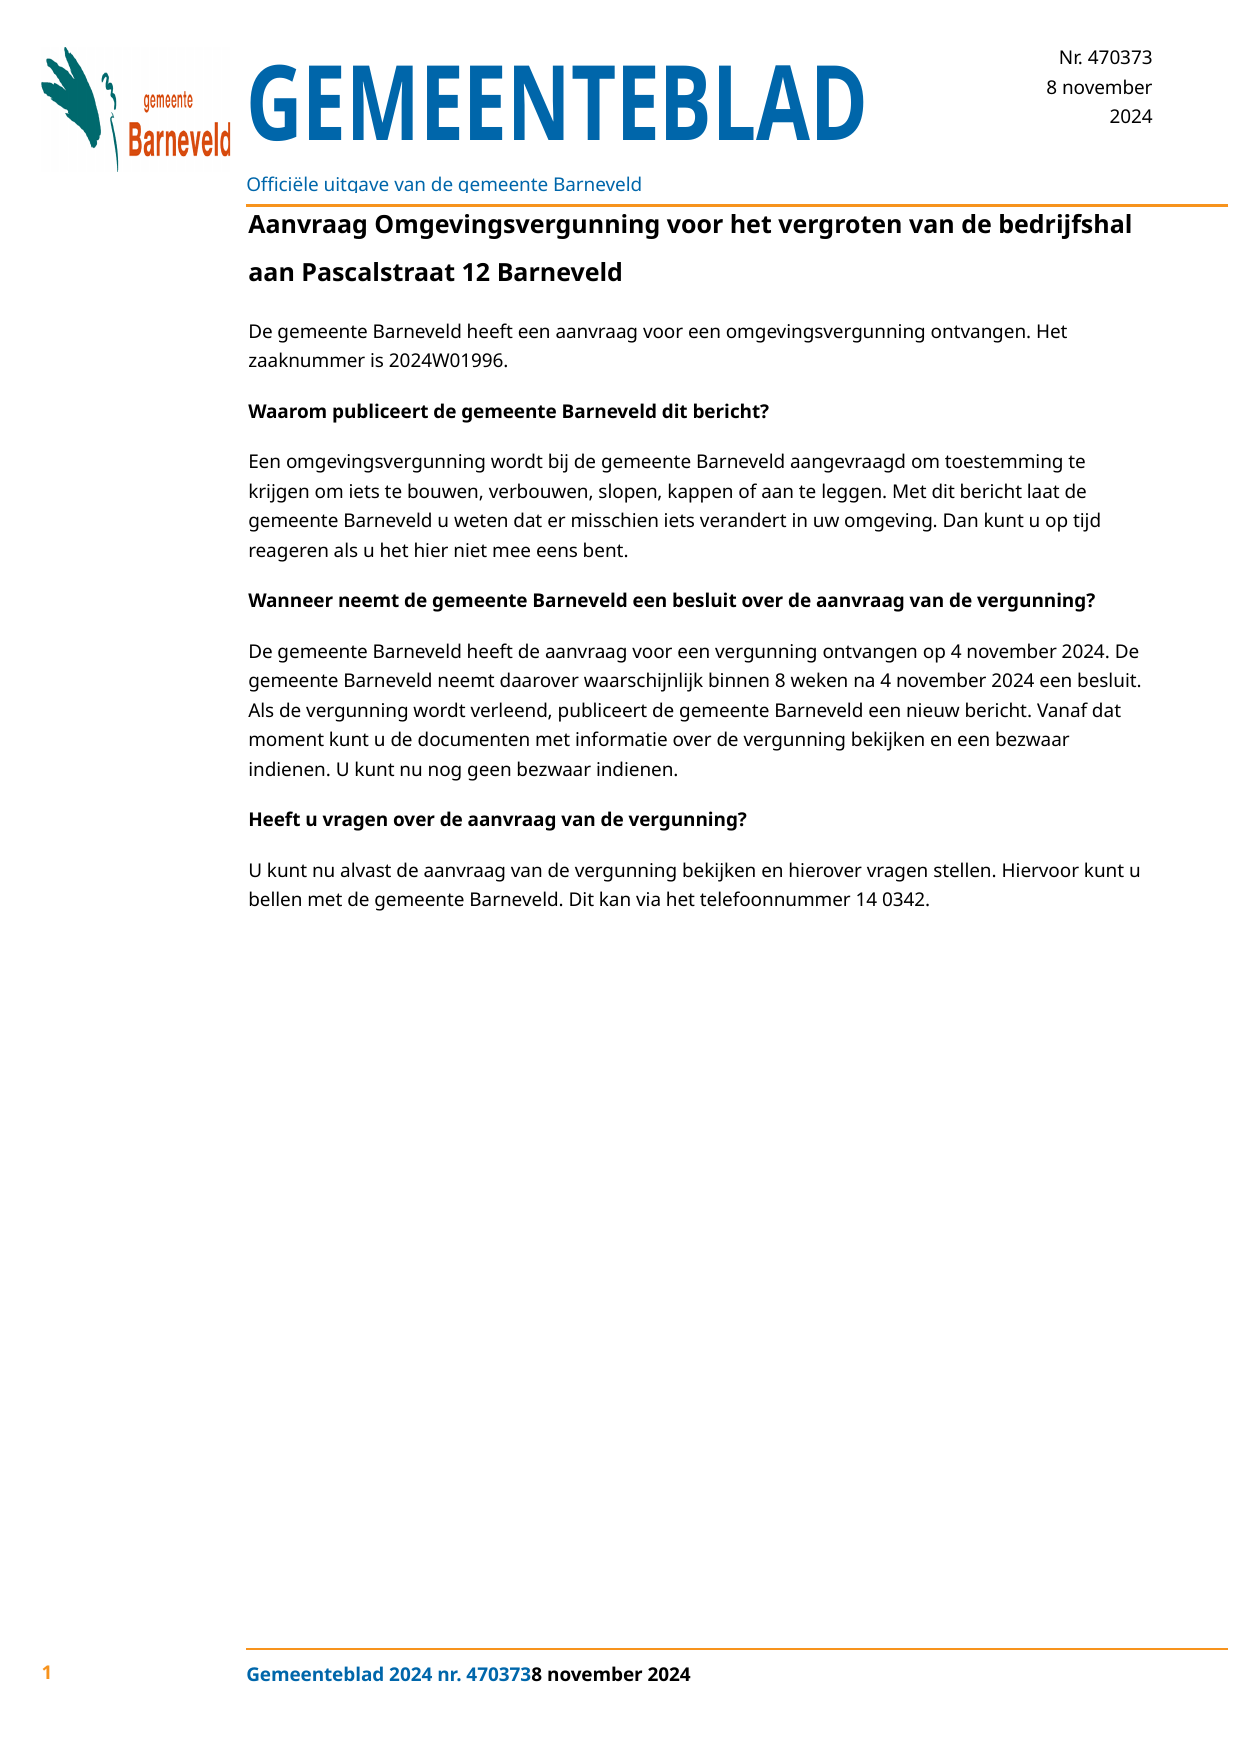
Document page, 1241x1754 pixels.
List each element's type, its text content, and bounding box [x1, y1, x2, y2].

text Aanvraag Omgevingsvergunning voor het vergroten van de bedrijfshal aan Pascalstraat 12 Barneveld [248, 207, 1152, 288]
text De gemeente Barneveld heeft de aanvraag voor een vergunning ontvangen op 4 november 2024. De gemeente Barneveld neemt daarover waarschijnlijk binnen 8 weken na 4 november 2024 een besluit. Als de vergunning wordt verleend, publiceert de gemeente Barneveld een nieuw bericht. Vanaf dat moment kunt u de documenten met informatie over de vergunning bekijken en een bezwaar indienen. U kunt nu nog geen bezwaar indienen. [248, 638, 1152, 782]
text U kunt nu alvast de aanvraag van de vergunning bekijken en hierover vragen stellen. Hiervoor kunt u bellen met de gemeente Barneveld. Dit kan via het telefoonnummer 14 0342. [248, 857, 1152, 912]
picture [41, 47, 231, 172]
text Heeft u vragen over de aanvraag van de vergunning? [248, 807, 1152, 832]
text Wanneer neemt de gemeente Barneveld een besluit over de aanvraag van de vergunning? [248, 587, 1152, 613]
text De gemeente Barneveld heeft een aanvraag voor een omgevingsvergunning ontvangen. Het zaaknummer is 2024W01996. [248, 318, 1152, 373]
text Een omgevingsvergunning wordt bij de gemeente Barneveld aangevraagd om toestemming te krijgen om iets te bouwen, verbouwen, slopen, kappen of aan te leggen. Met dit bericht laat de gemeente Barneveld u weten dat er misschien iets verandert in uw omgeving. Dan kunt u op tijd reageren als u het hier niet mee eens bent. [248, 448, 1152, 563]
text Waarom publiceert de gemeente Barneveld dit bericht? [248, 398, 1152, 424]
